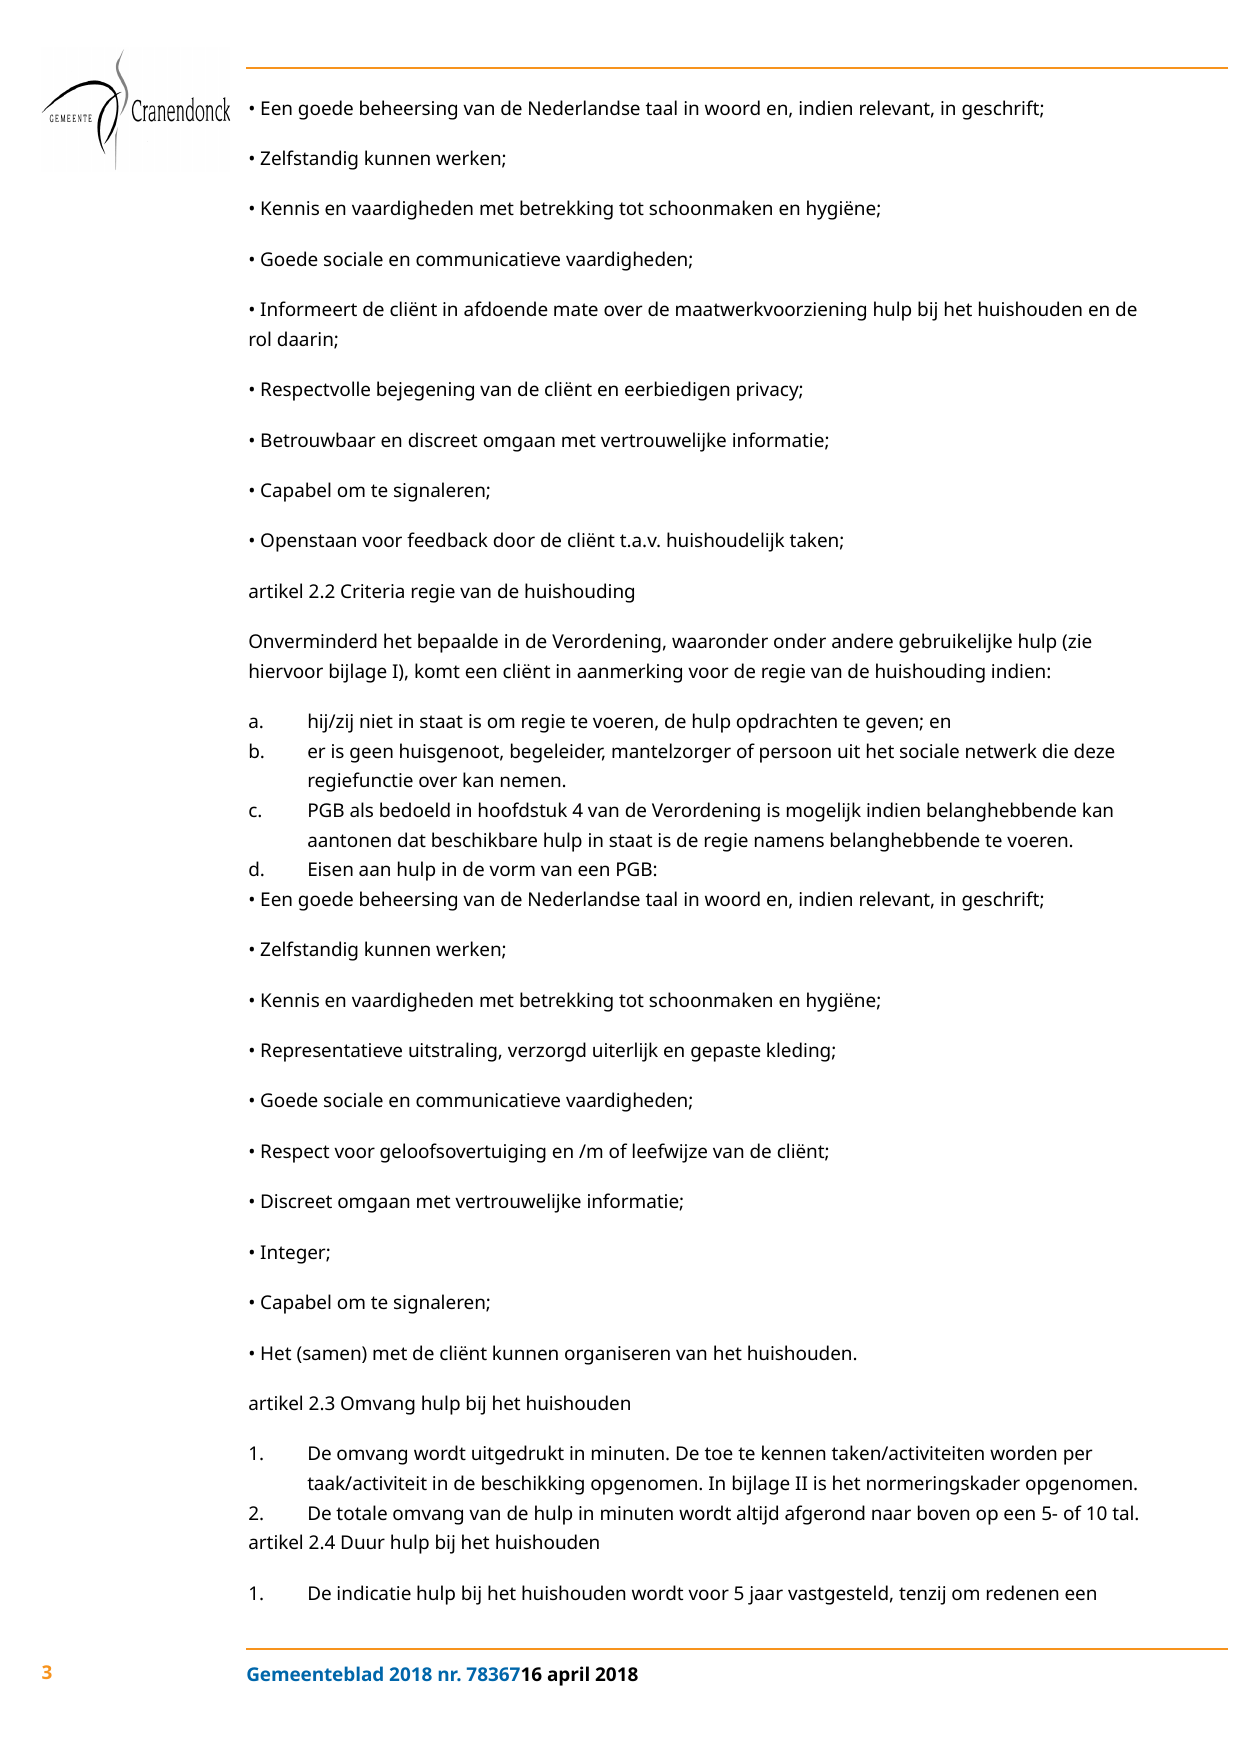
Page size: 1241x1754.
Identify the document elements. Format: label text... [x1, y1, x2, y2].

text • Goede sociale en communicatieve vaardigheden; [248, 246, 1152, 272]
text • Representatieve uitstraling, verzorgd uiterlijk en gepaste kleding; [248, 1037, 1152, 1063]
picture [41, 47, 231, 172]
text • Goede sociale en communicatieve vaardigheden; [248, 1088, 1152, 1113]
text Onverminderd het bepaalde in de Verordening, waaronder onder andere gebruikelijke hulp (zie hiervoor bijlage I), komt een cliënt in aanmerking voor de regie van de huishouding indien: [248, 628, 1152, 684]
text • Een goede beheersing van de Nederlandse taal in woord en, indien relevant, in geschrift; [248, 95, 1152, 121]
list er is geen huisgenoot, begeleider, mantelzorger of persoon uit het sociale netwerk die deze regiefunctie over kan nemen. [248, 738, 1152, 793]
list De totale omvang van de hulp in minuten wordt altijd afgerond naar boven op een 5- of 10 tal. [248, 1500, 1152, 1526]
text • Betrouwbaar en discreet omgaan met vertrouwelijke informatie; [248, 427, 1152, 453]
text • Capabel om te signaleren; [248, 477, 1152, 503]
text artikel 2.4 Duur hulp bij het huishouden [248, 1529, 1152, 1555]
text • Kennis en vaardigheden met betrekking tot schoonmaken en hygiëne; [248, 196, 1152, 221]
text • Respectvolle bejegening van de cliënt en eerbiedigen privacy; [248, 376, 1152, 402]
text • Zelfstandig kunnen werken; [248, 145, 1152, 171]
text • Integer; [248, 1239, 1152, 1265]
text artikel 2.2 Criteria regie van de huishouding [248, 578, 1152, 604]
list PGB als bedoeld in hoofdstuk 4 van de Verordening is mogelijk indien belanghebbende kan aantonen dat beschikbare hulp in staat is de regie namens belanghebbende te voeren. [248, 797, 1152, 853]
text • Capabel om te signaleren; [248, 1289, 1152, 1315]
text • Zelfstandig kunnen werken; [248, 936, 1152, 962]
text • Discreet omgaan met vertrouwelijke informatie; [248, 1188, 1152, 1214]
text • Respect voor geloofsovertuiging en /m of leefwijze van de cliënt; [248, 1138, 1152, 1164]
text artikel 2.3 Omvang hulp bij het huishouden [248, 1390, 1152, 1416]
text • Een goede beheersing van de Nederlandse taal in woord en, indien relevant, in geschrift; [248, 886, 1152, 912]
list De omvang wordt uitgedrukt in minuten. De toe te kennen taken/activiteiten worden per taak/activiteit in de beschikking opgenomen. In bijlage II is het normeringskader opgenomen. [248, 1441, 1152, 1496]
text • Kennis en vaardigheden met betrekking tot schoonmaken en hygiëne; [248, 987, 1152, 1013]
text • Informeert de cliënt in afdoende mate over de maatwerkvoorziening hulp bij het huishouden en de rol daarin; [248, 296, 1152, 352]
text • Het (samen) met de cliënt kunnen organiseren van het huishouden. [248, 1340, 1152, 1366]
list hij/zij niet in staat is om regie te voeren, de hulp opdrachten te geven; en [248, 708, 1152, 734]
text • Openstaan voor feedback door de cliënt t.a.v. huishoudelijk taken; [248, 528, 1152, 553]
list Eisen aan hulp in de vorm van een PGB: [248, 856, 1152, 882]
list De indicatie hulp bij het huishouden wordt voor 5 jaar vastgesteld, tenzij om redenen een [248, 1580, 1152, 1606]
